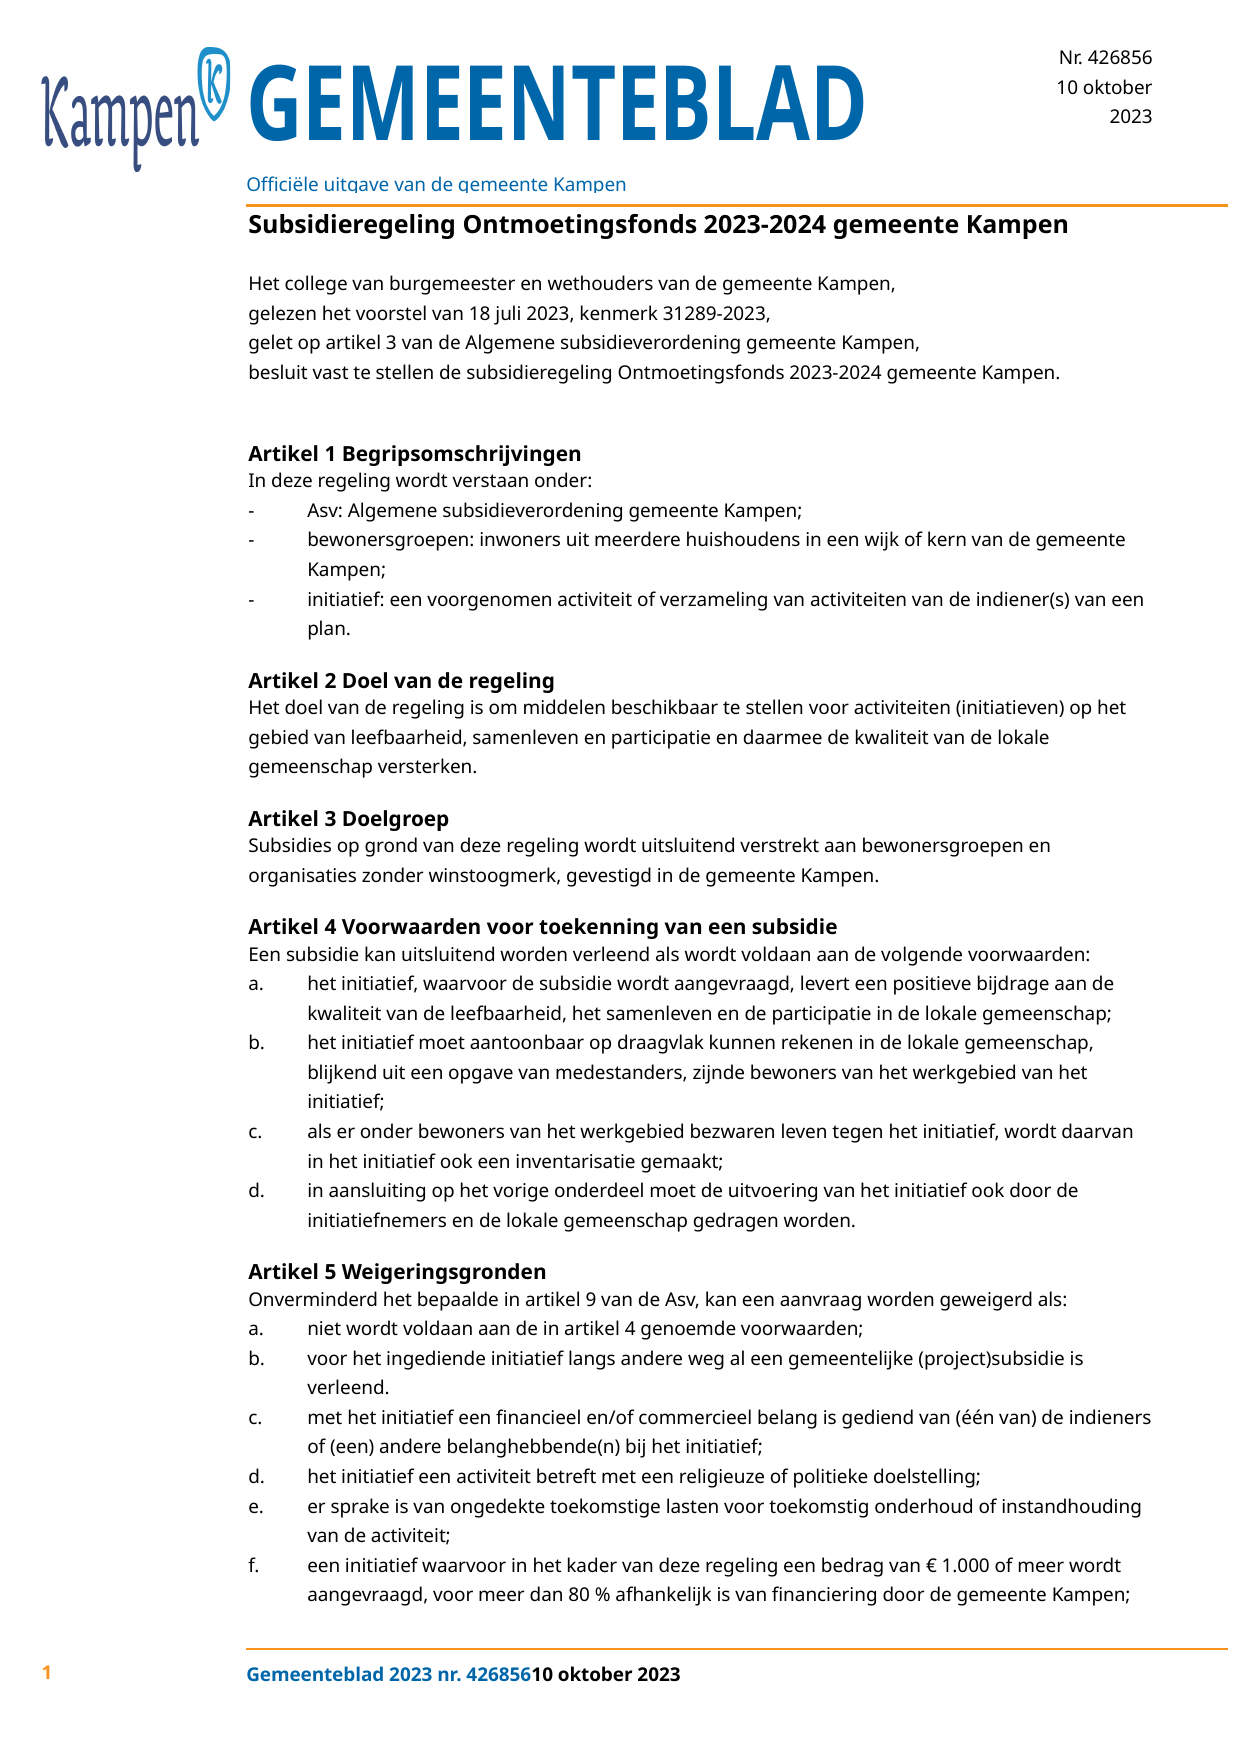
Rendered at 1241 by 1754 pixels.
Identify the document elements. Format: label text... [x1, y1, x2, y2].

text Onverminderd het bepaalde in artikel 9 van de Asv, kan een aanvraag worden geweigerd als: [248, 1286, 1152, 1312]
text Subsidies op grond van deze regeling wordt uitsluitend verstrekt aan bewonersgroepen en organisaties zonder winstoogmerk, gevestigd in de gemeente Kampen. [248, 832, 1152, 888]
text gelet op artikel 3 van de Algemene subsidieverordening gemeente Kampen, [248, 329, 1152, 355]
text Artikel 1 Begripsomschrijvingen [248, 439, 1152, 467]
text In deze regeling wordt verstaan onder: [248, 467, 1152, 493]
list in aansluiting op het vorige onderdeel moet de uitvoering van het initiatief ook door de initiatiefnemers en de lokale gemeenschap gedragen worden. [248, 1177, 1152, 1233]
text Het college van burgemeester en wethouders van de gemeente Kampen, [248, 270, 1152, 296]
text Het doel van de regeling is om middelen beschikbaar te stellen voor activiteiten (initiatieven) op het gebied van leefbaarheid, samenleven en participatie en daarmee de kwaliteit van de lokale gemeenschap versterken. [248, 694, 1152, 779]
list het initiatief moet aantoonbaar op draagvlak kunnen rekenen in de lokale gemeenschap, blijkend uit een opgave van medestanders, zijnde bewoners van het werkgebied van het initiatief; [248, 1029, 1152, 1114]
text Subsidieregeling Ontmoetingsfonds 2023-2024 gemeente Kampen [248, 207, 1152, 241]
list initiatief: een voorgenomen activiteit of verzameling van activiteiten van de indiener(s) van een plan. [248, 586, 1152, 641]
text gelezen het voorstel van 18 juli 2023, kenmerk 31289-2023, [248, 300, 1152, 326]
list voor het ingediende initiatief langs andere weg al een gemeentelijke (project)subsidie is verleend. [248, 1345, 1152, 1400]
text Artikel 4 Voorwaarden voor toekenning van een subsidie [248, 912, 1152, 941]
list niet wordt voldaan aan de in artikel 4 genoemde voorwaarden; [248, 1315, 1152, 1341]
list bewonersgroepen: inwoners uit meerdere huishoudens in een wijk of kern van de gemeente Kampen; [248, 527, 1152, 582]
picture [41, 47, 231, 172]
list een initiatief waarvoor in het kader van deze regeling een bedrag van € 1.000 of meer wordt aangevraagd, voor meer dan 80 % afhankelijk is van financiering door de gemeente Kampen; [248, 1552, 1152, 1607]
text besluit vast te stellen de subsidieregeling Ontmoetingsfonds 2023-2024 gemeente Kampen. [248, 359, 1152, 385]
list Asv: Algemene subsidieverordening gemeente Kampen; [248, 497, 1152, 523]
text Artikel 3 Doelgroep [248, 804, 1152, 832]
list het initiatief een activiteit betreft met een religieuze of politieke doelstelling; [248, 1463, 1152, 1489]
text Een subsidie kan uitsluitend worden verleend als wordt voldaan aan de volgende voorwaarden: [248, 941, 1152, 966]
list als er onder bewoners van het werkgebied bezwaren leven tegen het initiatief, wordt daarvan in het initiatief ook een inventarisatie gemaakt; [248, 1118, 1152, 1173]
text Artikel 5 Weigeringsgronden [248, 1257, 1152, 1286]
list er sprake is van ongedekte toekomstige lasten voor toekomstig onderhoud of instandhouding van de activiteit; [248, 1493, 1152, 1548]
text Artikel 2 Doel van de regeling [248, 666, 1152, 694]
list het initiatief, waarvoor de subsidie wordt aangevraagd, levert een positieve bijdrage aan de kwaliteit van de leefbaarheid, het samenleven en de participatie in de lokale gemeenschap; [248, 970, 1152, 1026]
list met het initiatief een financieel en/of commercieel belang is gediend van (één van) de indieners of (een) andere belanghebbende(n) bij het initiatief; [248, 1404, 1152, 1459]
